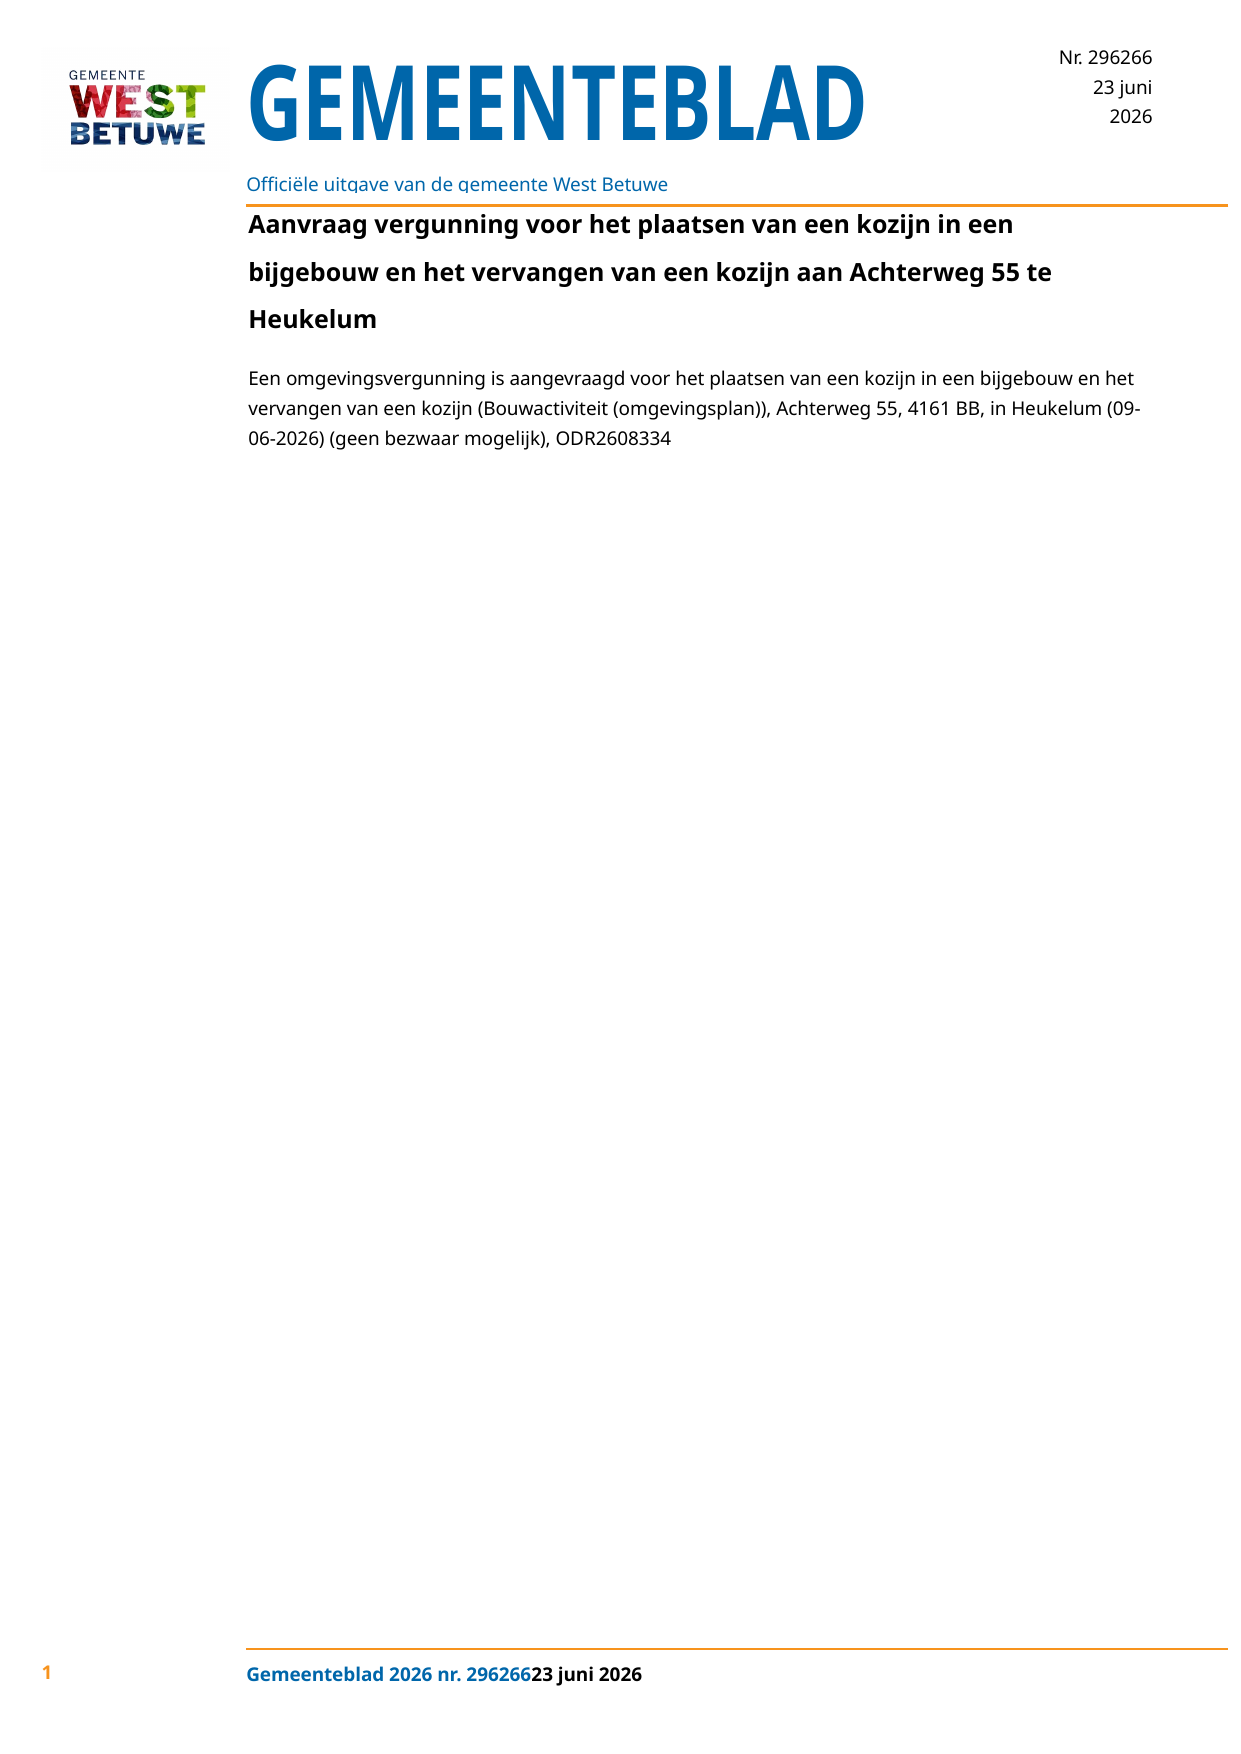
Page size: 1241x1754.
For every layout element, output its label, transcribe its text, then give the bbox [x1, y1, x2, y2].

text Aanvraag vergunning voor het plaatsen van een kozijn in een bijgebouw en het vervangen van een kozijn aan Achterweg 55 te Heukelum [248, 207, 1152, 336]
picture [41, 47, 231, 172]
text Een omgevingsvergunning is aangevraagd voor het plaatsen van een kozijn in een bijgebouw en het vervangen van een kozijn (Bouwactiviteit (omgevingsplan)), Achterweg 55, 4161 BB, in Heukelum (09-06-2026) (geen bezwaar mogelijk), ODR2608334 [248, 366, 1152, 450]
